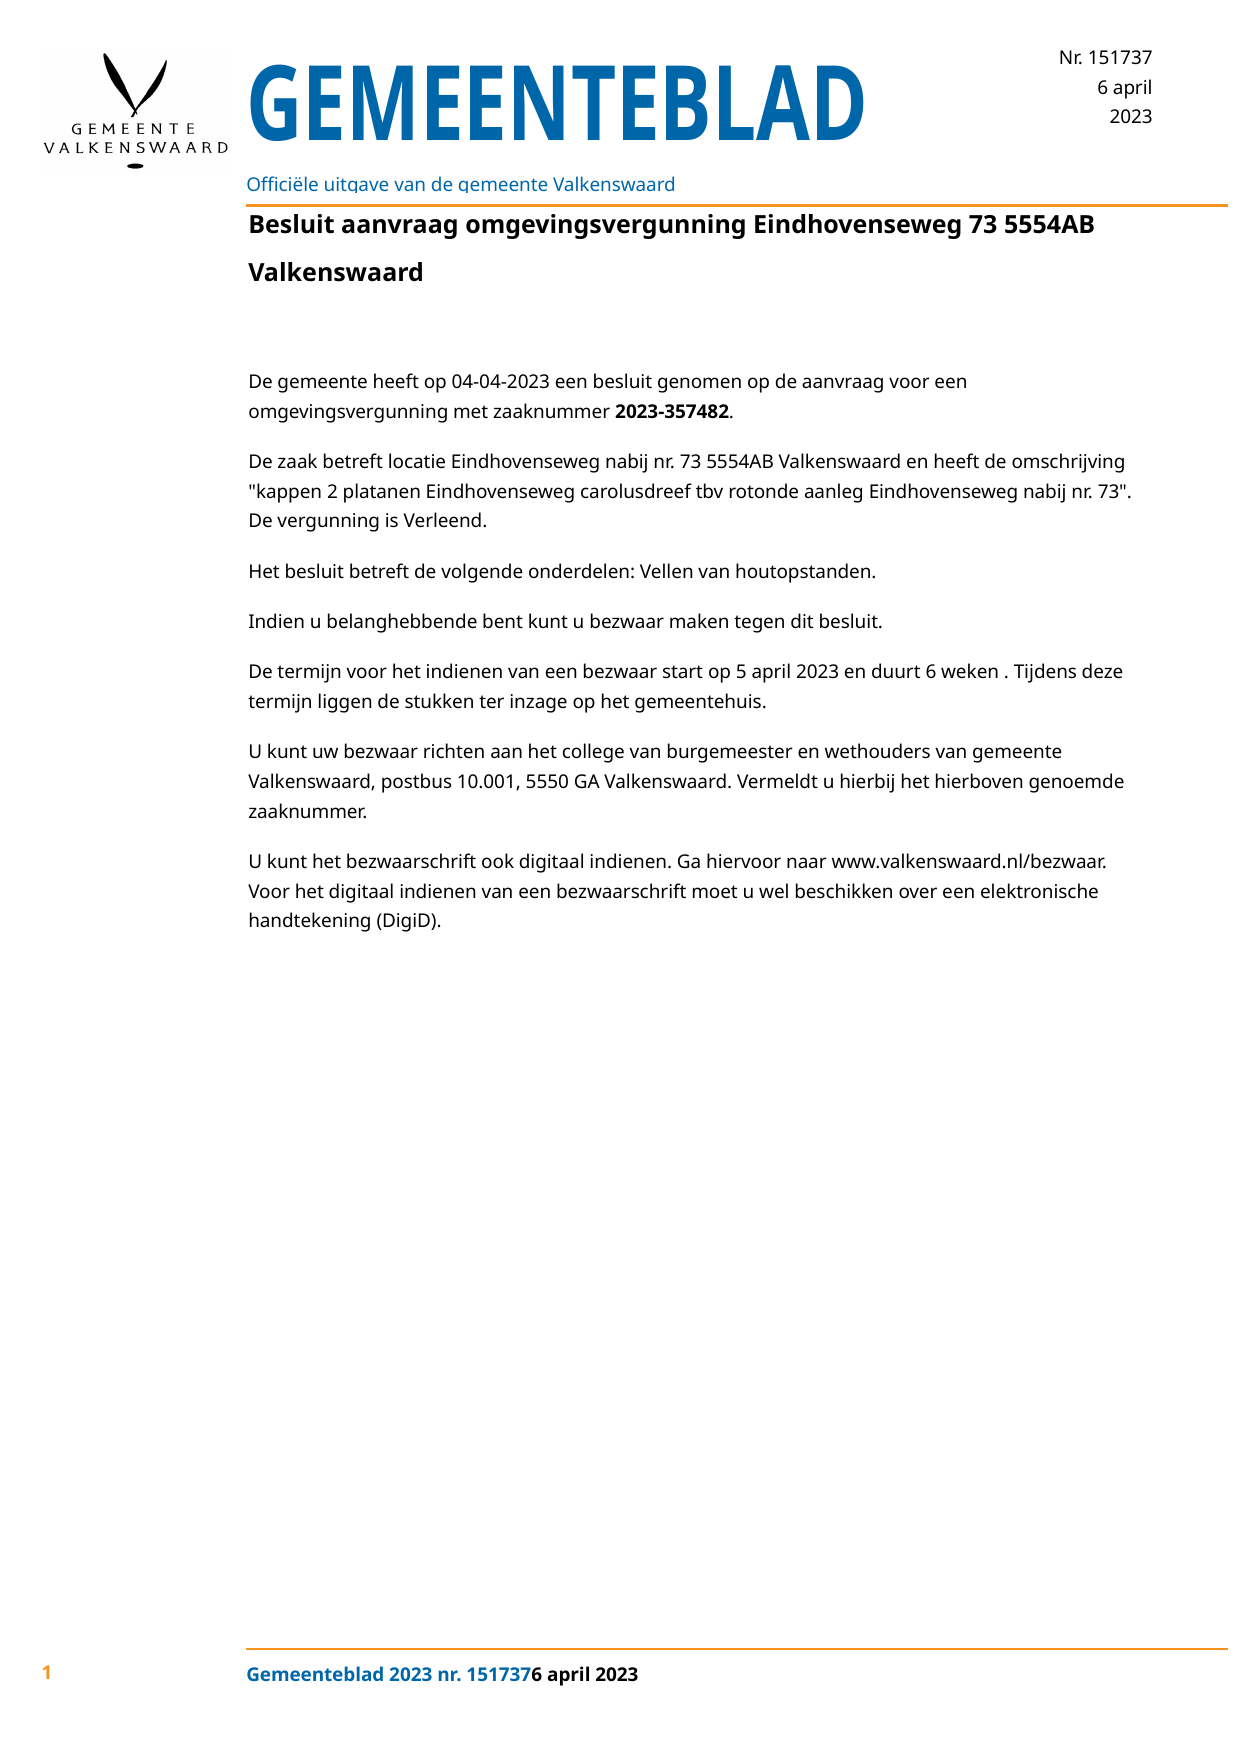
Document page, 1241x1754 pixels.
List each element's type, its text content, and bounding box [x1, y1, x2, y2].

text De gemeente heeft op 04-04-2023 een besluit genomen op de aanvraag voor een omgevingsvergunning met zaaknummer 2023-357482. [248, 368, 1152, 424]
text De zaak betreft locatie Eindhovenseweg nabij nr. 73 5554AB Valkenswaard en heeft de omschrijving "kappen 2 platanen Eindhovenseweg carolusdreef tbv rotonde aanleg Eindhovenseweg nabij nr. 73". De vergunning is Verleend. [248, 448, 1152, 533]
text De termijn voor het indienen van een bezwaar start op 5 april 2023 en duurt 6 weken . Tijdens deze termijn liggen de stukken ter inzage op het gemeentehuis. [248, 659, 1152, 714]
picture [41, 47, 231, 172]
text U kunt het bezwaarschrift ook digitaal indienen. Ga hiervoor naar www.valkenswaard.nl/bezwaar. Voor het digitaal indienen van een bezwaarschrift moet u wel beschikken over een elektronische handtekening (DigiD). [248, 848, 1152, 933]
text Besluit aanvraag omgevingsvergunning Eindhovenseweg 73 5554AB Valkenswaard [248, 207, 1152, 288]
text Het besluit betreft de volgende onderdelen: Vellen van houtopstanden. [248, 558, 1152, 584]
text Indien u belanghebbende bent kunt u bezwaar maken tegen dit besluit. [248, 608, 1152, 634]
text U kunt uw bezwaar richten aan het college van burgemeester en wethouders van gemeente Valkenswaard, postbus 10.001, 5550 GA Valkenswaard. Vermeldt u hierbij het hierboven genoemde zaaknummer. [248, 739, 1152, 824]
